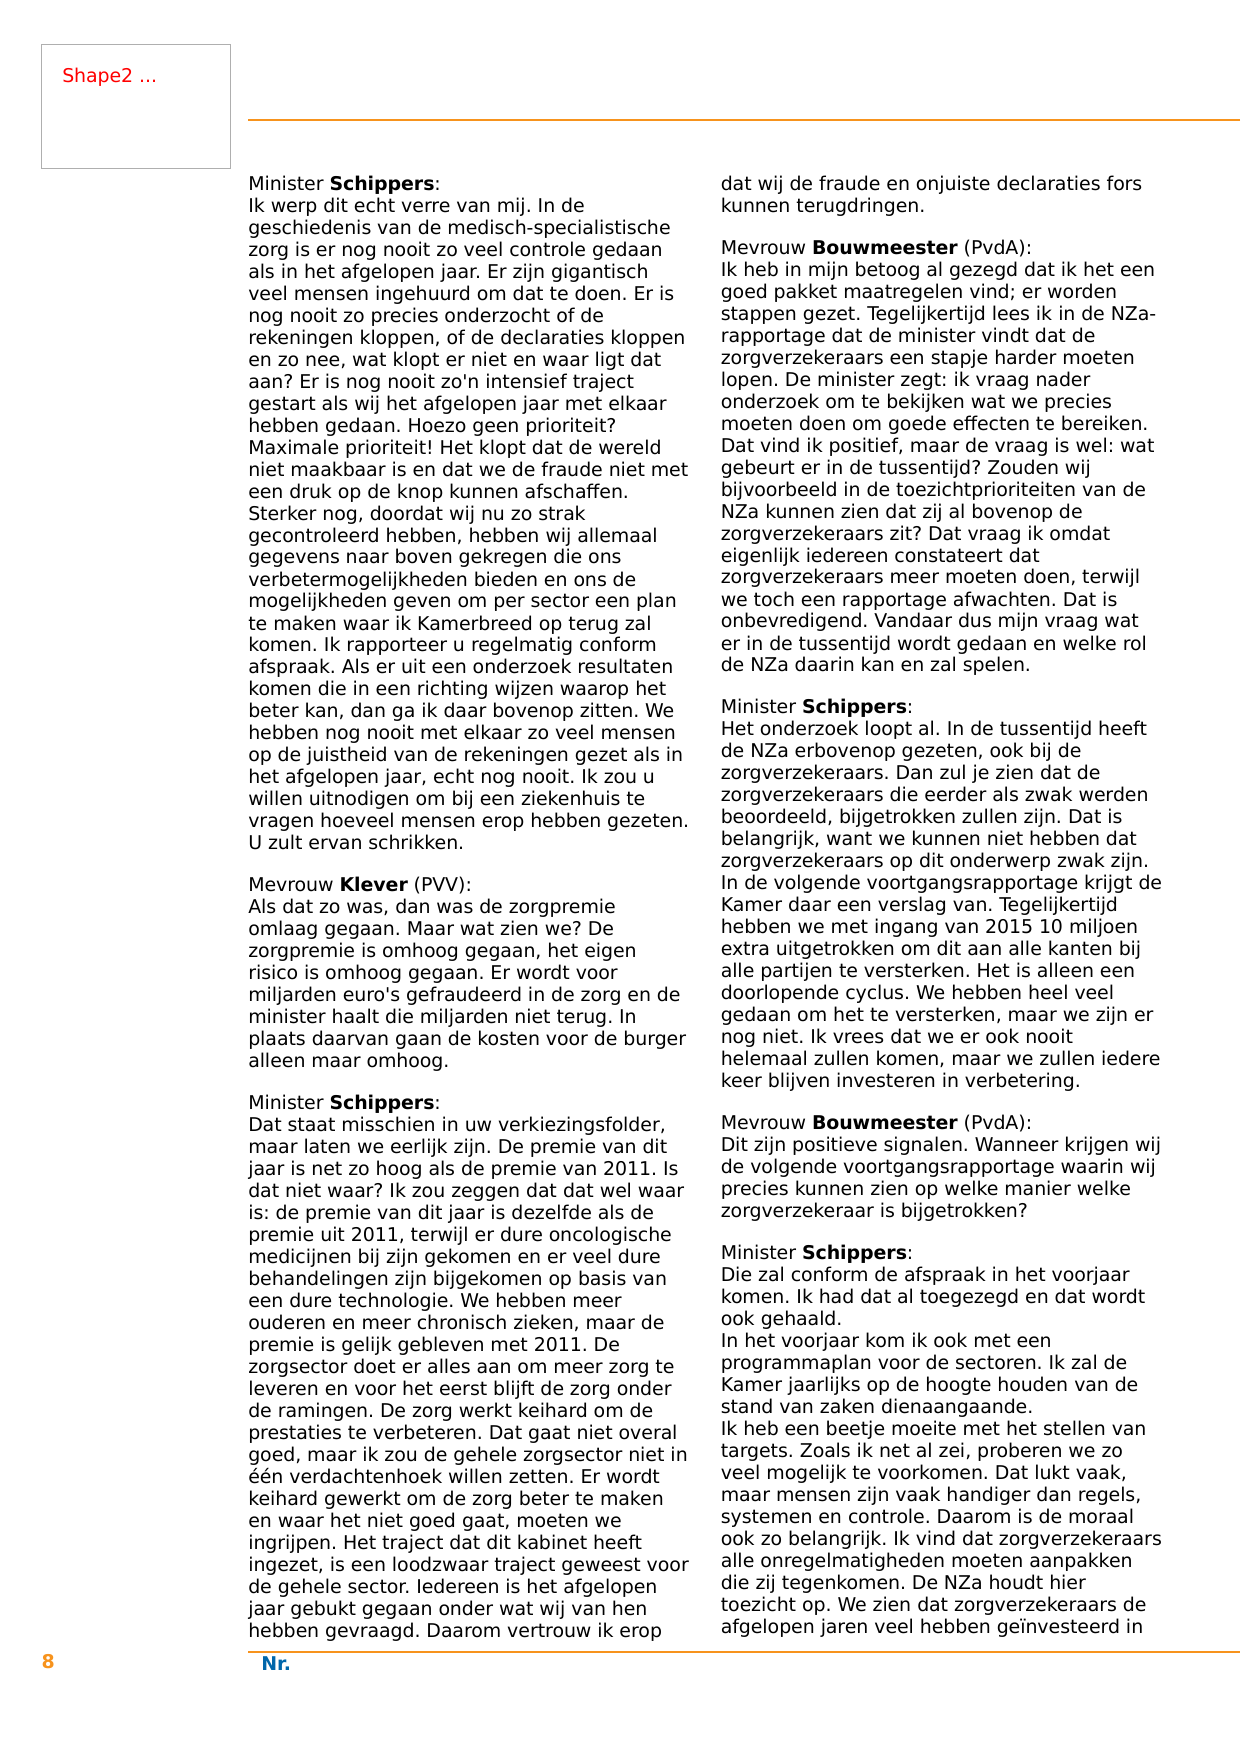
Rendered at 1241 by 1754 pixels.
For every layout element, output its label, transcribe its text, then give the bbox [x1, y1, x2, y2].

text Dit zijn positieve signalen. Wanneer krijgen wij de volgende voortgangsrapportage waarin wij precies kunnen zien op welke manier welke zorgverzekeraar is bijgetrokken? [721, 1134, 1163, 1222]
text Minister Schippers: [721, 1242, 1163, 1264]
text Minister Schippers: [721, 696, 1163, 718]
text Mevrouw Bouwmeester (PvdA): [721, 237, 1163, 259]
text Ik heb een beetje moeite met het stellen van targets. Zoals ik net al zei, proberen we zo veel mogelijk te voorkomen. Dat lukt vaak, maar mensen zijn vaak handiger dan regels, systemen en controle. Daarom is de moraal ook zo belangrijk. Ik vind dat zorgverzekeraars alle onregelmatigheden moeten aanpakken die zij tegenkomen. De NZa houdt hier toezicht op. We zien dat zorgverzekeraars de afgelopen jaren veel hebben geïnvesteerd in [721, 1418, 1163, 1637]
text Dat staat misschien in uw verkiezingsfolder, maar laten we eerlijk zijn. De premie van dit jaar is net zo hoog als de premie van 2011. Is dat niet waar? Ik zou zeggen dat dat wel waar is: de premie van dit jaar is dezelfde als de premie uit 2011, terwijl er dure oncologische medicijnen bij zijn gekomen en er veel dure behandelingen zijn bijgekomen op basis van een dure technologie. We hebben meer ouderen en meer chronisch zieken, maar de premie is gelijk gebleven met 2011. De zorgsector doet er alles aan om meer zorg te leveren en voor het eerst blijft de zorg onder de ramingen. De zorg werkt keihard om de prestaties te verbeteren. Dat gaat niet overal goed, maar ik zou de gehele zorgsector niet in één verdachtenhoek willen zetten. Er wordt keihard gewerkt om de zorg beter te maken en waar het niet goed gaat, moeten we ingrijpen. Het traject dat dit kabinet heeft ingezet, is een loodzwaar traject geweest voor de gehele sector. Iedereen is het afgelopen jaar gebukt gegaan onder wat wij van hen hebben gevraagd. Daarom vertrouw ik erop [248, 1114, 691, 1641]
text Minister Schippers: [248, 1092, 691, 1114]
text Ik werp dit echt verre van mij. In de geschiedenis van de medisch-specialistische zorg is er nog nooit zo veel controle gedaan als in het afgelopen jaar. Er zijn gigantisch veel mensen ingehuurd om dat te doen. Er is nog nooit zo precies onderzocht of de rekeningen kloppen, of de declaraties kloppen en zo nee, wat klopt er niet en waar ligt dat aan? Er is nog nooit zo'n intensief traject gestart als wij het afgelopen jaar met elkaar hebben gedaan. Hoezo geen prioriteit? Maximale prioriteit! Het klopt dat de wereld niet maakbaar is en dat we de fraude niet met een druk op de knop kunnen afschaffen. Sterker nog, doordat wij nu zo strak gecontroleerd hebben, hebben wij allemaal gegevens naar boven gekregen die ons verbetermogelijkheden bieden en ons de mogelijkheden geven om per sector een plan te maken waar ik Kamerbreed op terug zal komen. Ik rapporteer u regelmatig conform afspraak. Als er uit een onderzoek resultaten komen die in een richting wijzen waarop het beter kan, dan ga ik daar bovenop zitten. We hebben nog nooit met elkaar zo veel mensen op de juistheid van de rekeningen gezet als in het afgelopen jaar, echt nog nooit. Ik zou u willen uitnodigen om bij een ziekenhuis te vragen hoeveel mensen erop hebben gezeten. U zult ervan schrikken. [248, 195, 691, 854]
text Als dat zo was, dan was de zorgpremie omlaag gegaan. Maar wat zien we? De zorgpremie is omhoog gegaan, het eigen risico is omhoog gegaan. Er wordt voor miljarden euro's gefraudeerd in de zorg en de minister haalt die miljarden niet terug. In plaats daarvan gaan de kosten voor de burger alleen maar omhoog. [248, 896, 691, 1072]
text Mevrouw Bouwmeester (PvdA): [721, 1112, 1163, 1134]
text Die zal conform de afspraak in het voorjaar komen. Ik had dat al toegezegd en dat wordt ook gehaald. [721, 1264, 1163, 1330]
text Ik heb in mijn betoog al gezegd dat ik het een goed pakket maatregelen vind; er worden stappen gezet. Tegelijkertijd lees ik in de NZa-rapportage dat de minister vindt dat de zorgverzekeraars een stapje harder moeten lopen. De minister zegt: ik vraag nader onderzoek om te bekijken wat we precies moeten doen om goede effecten te bereiken. Dat vind ik positief, maar de vraag is wel: wat gebeurt er in de tussentijd? Zouden wij bijvoorbeeld in de toezichtprioriteiten van de NZa kunnen zien dat zij al bovenop de zorgverzekeraars zit? Dat vraag ik omdat eigenlijk iedereen constateert dat zorgverzekeraars meer moeten doen, terwijl we toch een rapportage afwachten. Dat is onbevredigend. Vandaar dus mijn vraag wat er in de tussentijd wordt gedaan en welke rol de NZa daarin kan en zal spelen. [721, 259, 1163, 676]
text Minister Schippers: [248, 173, 691, 195]
text Het onderzoek loopt al. In de tussentijd heeft de NZa erbovenop gezeten, ook bij de zorgverzekeraars. Dan zul je zien dat de zorgverzekeraars die eerder als zwak werden beoordeeld, bijgetrokken zullen zijn. Dat is belangrijk, want we kunnen niet hebben dat zorgverzekeraars op dit onderwerp zwak zijn. In de volgende voortgangsrapportage krijgt de Kamer daar een verslag van. Tegelijkertijd hebben we met ingang van 2015 10 miljoen extra uitgetrokken om dit aan alle kanten bij alle partijen te versterken. Het is alleen een doorlopende cyclus. We hebben heel veel gedaan om het te versterken, maar we zijn er nog niet. Ik vrees dat we er ook nooit helemaal zullen komen, maar we zullen iedere keer blijven investeren in verbetering. [721, 718, 1163, 1092]
text dat wij de fraude en onjuiste declaraties fors kunnen terugdringen. [721, 173, 1163, 217]
text In het voorjaar kom ik ook met een programmaplan voor de sectoren. Ik zal de Kamer jaarlijks op de hoogte houden van de stand van zaken dienaangaande. [721, 1330, 1163, 1418]
text Mevrouw Klever (PVV): [248, 874, 691, 896]
